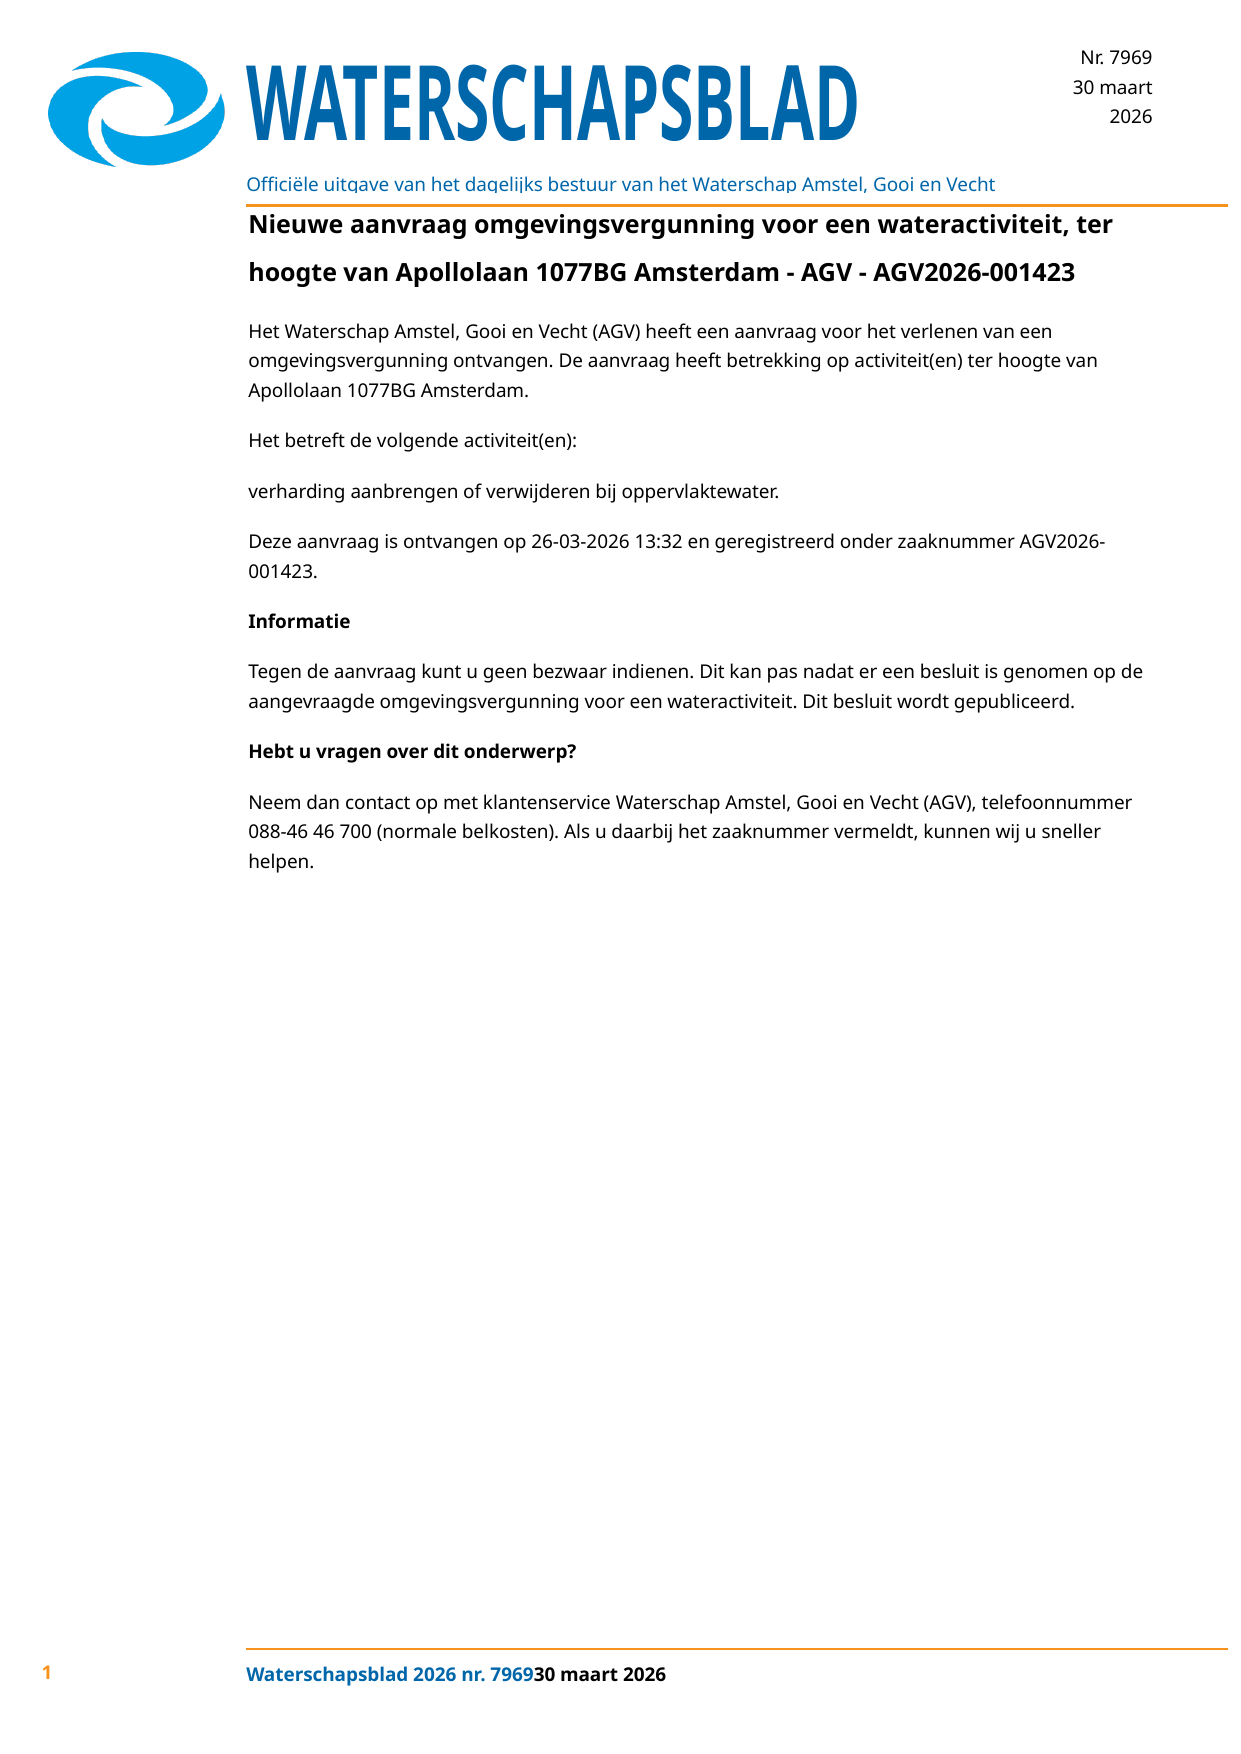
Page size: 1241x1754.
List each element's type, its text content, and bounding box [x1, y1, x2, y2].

text Het betreft de volgende activiteit(en): [248, 427, 1152, 453]
text verharding aanbrengen of verwijderen bij oppervlaktewater. [248, 478, 1152, 504]
text Het Waterschap Amstel, Gooi en Vecht (AGV) heeft een aanvraag voor het verlenen van een omgevingsvergunning ontvangen. De aanvraag heeft betrekking op activiteit(en) ter hoogte van Apollolaan 1077BG Amsterdam. [248, 318, 1152, 403]
text Informatie [248, 608, 1152, 634]
text Hebt u vragen over dit onderwerp? [248, 739, 1152, 764]
text Deze aanvraag is ontvangen op 26-03-2026 13:32 en geregistreerd onder zaaknummer AGV2026-001423. [248, 528, 1152, 584]
text Nieuwe aanvraag omgevingsvergunning voor een wateractiviteit, ter hoogte van Apollolaan 1077BG Amsterdam - AGV - AGV2026-001423 [248, 207, 1152, 288]
text Tegen de aanvraag kunt u geen bezwaar indienen. Dit kan pas nadat er een besluit is genomen op de aangevraagde omgevingsvergunning voor een wateractiviteit. Dit besluit wordt gepubliceerd. [248, 659, 1152, 714]
picture [41, 47, 231, 172]
text Neem dan contact op met klantenservice Waterschap Amstel, Gooi en Vecht (AGV), telefoonnummer 088-46 46 700 (normale belkosten). Als u daarbij het zaaknummer vermeldt, kunnen wij u sneller helpen. [248, 789, 1152, 874]
